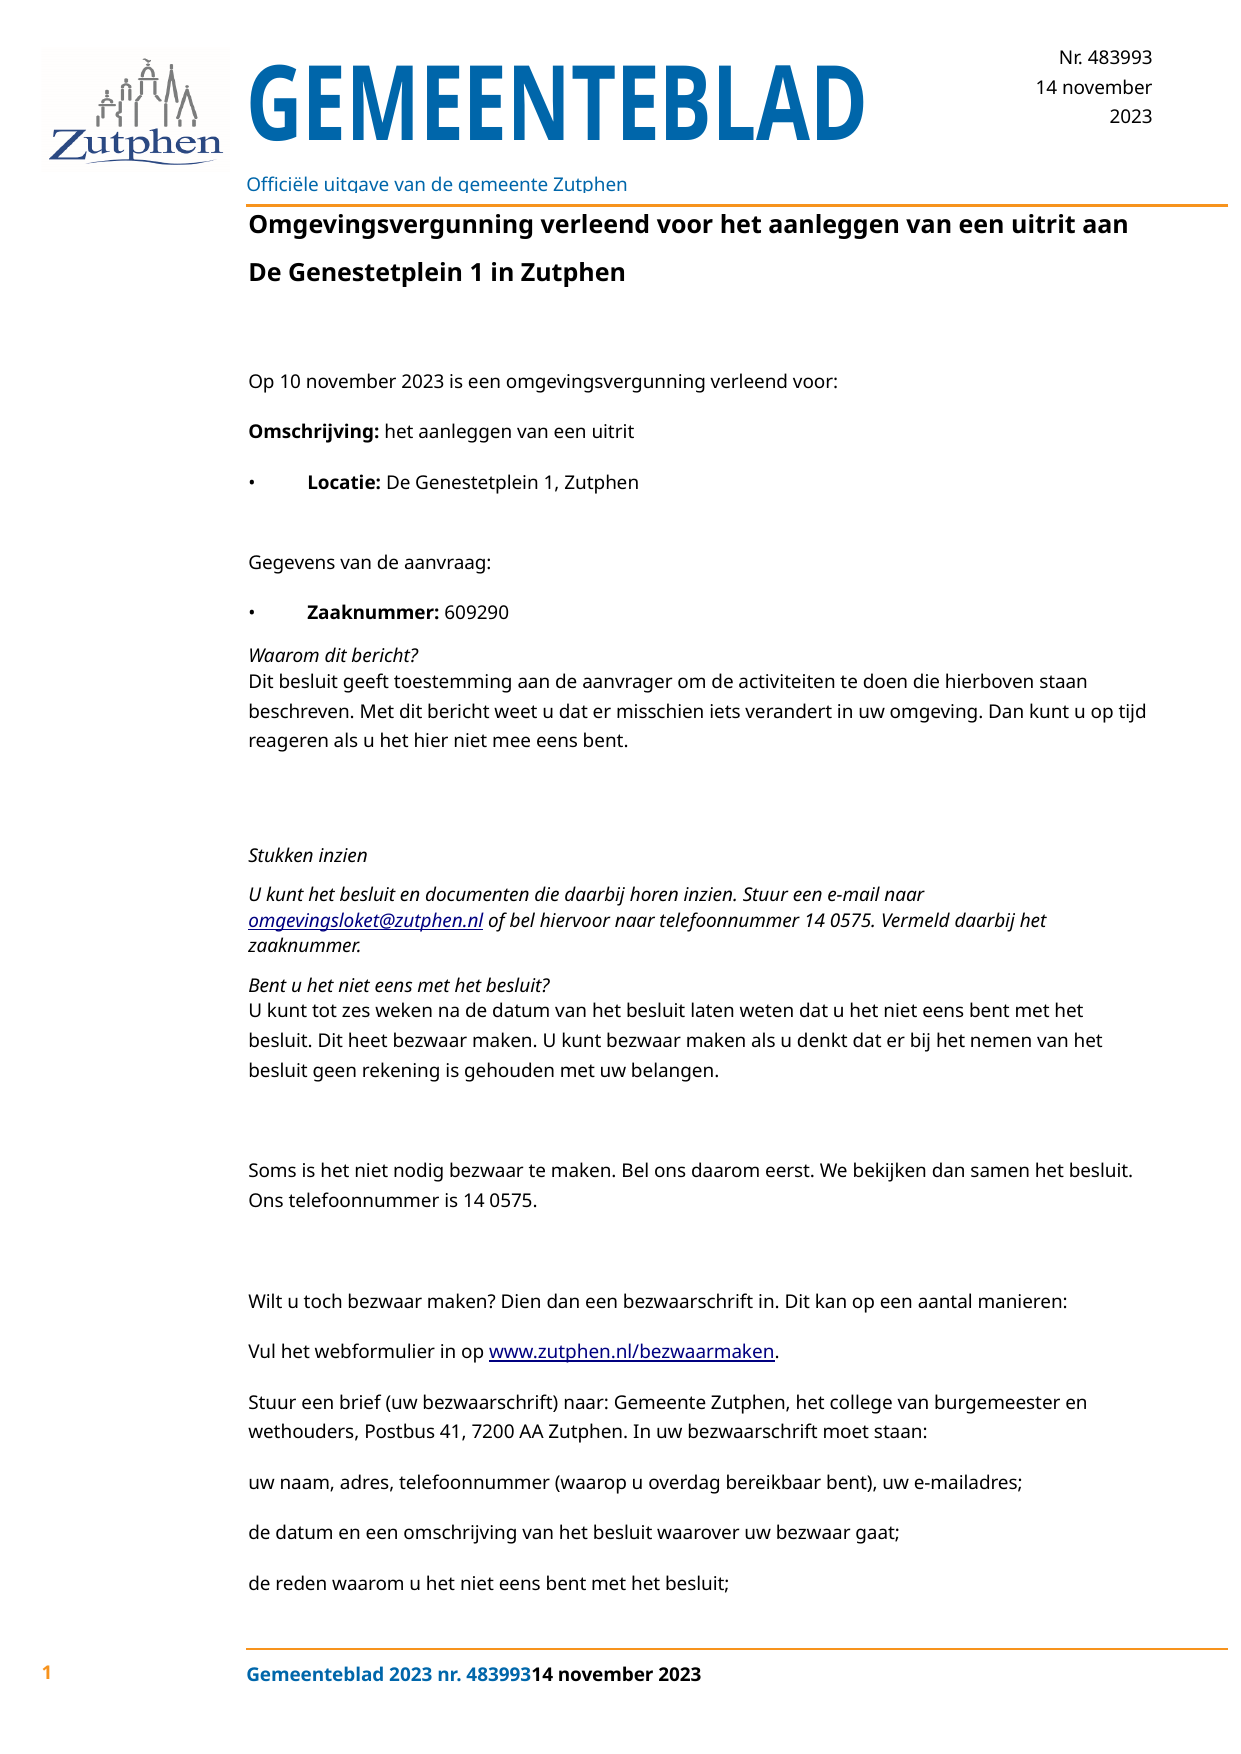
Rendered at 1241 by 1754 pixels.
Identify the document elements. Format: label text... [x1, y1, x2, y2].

text uw naam, adres, telefoonnummer (waarop u overdag bereikbaar bent), uw e-mailadres; [248, 1469, 1152, 1495]
text U kunt tot zes weken na de datum van het besluit laten weten dat u het niet eens bent met het besluit. Dit heet bezwaar maken. U kunt bezwaar maken als u denkt dat er bij het nemen van het besluit geen rekening is gehouden met uw belangen. [248, 998, 1152, 1083]
text Omgevingsvergunning verleend voor het aanleggen van een uitrit aan De Genestetplein 1 in Zutphen [248, 207, 1152, 288]
text Wilt u toch bezwaar maken? Dien dan een bezwaarschrift in. Dit kan op een aantal manieren: [248, 1288, 1152, 1314]
text de reden waarom u het niet eens bent met het besluit; [248, 1570, 1152, 1596]
text Soms is het niet nodig bezwaar te maken. Bel ons daarom eerst. We bekijken dan samen het besluit. Ons telefoonnummer is 14 0575. [248, 1158, 1152, 1213]
text de datum en een omschrijving van het besluit waarover uw bezwaar gaat; [248, 1519, 1152, 1545]
text Omschrijving: het aanleggen van een uitrit [248, 419, 1152, 444]
list Zaaknummer: 609290 [248, 599, 1152, 625]
picture [41, 47, 231, 172]
text Gegevens van de aanvraag: [248, 549, 1152, 575]
text Dit besluit geeft toestemming aan de aanvrager om de activiteiten te doen die hierboven staan beschreven. Met dit bericht weet u dat er misschien iets verandert in uw omgeving. Dan kunt u op tijd reageren als u het hier niet mee eens bent. [248, 668, 1152, 753]
text Bent u het niet eens met het besluit? [248, 972, 1152, 998]
text Vul het webformulier in op www.zutphen.nl/bezwaarmaken. [248, 1338, 1152, 1364]
list Locatie: De Genestetplein 1, Zutphen [248, 469, 1152, 495]
text U kunt het besluit en documenten die daarbij horen inzien. Stuur een e-mail naar omgevingsloket@zutphen.nl of bel hiervoor naar telefoonnummer 14 0575. Vermeld daarbij het zaaknummer. [248, 881, 1152, 958]
text Op 10 november 2023 is een omgevingsvergunning verleend voor: [248, 368, 1152, 394]
text Stuur een brief (uw bezwaarschrift) naar: Gemeente Zutphen, het college van burgemeester en wethouders, Postbus 41, 7200 AA Zutphen. In uw bezwaarschrift moet staan: [248, 1389, 1152, 1444]
text Waarom dit bericht? [248, 643, 1152, 668]
text Stukken inzien [248, 842, 1152, 868]
